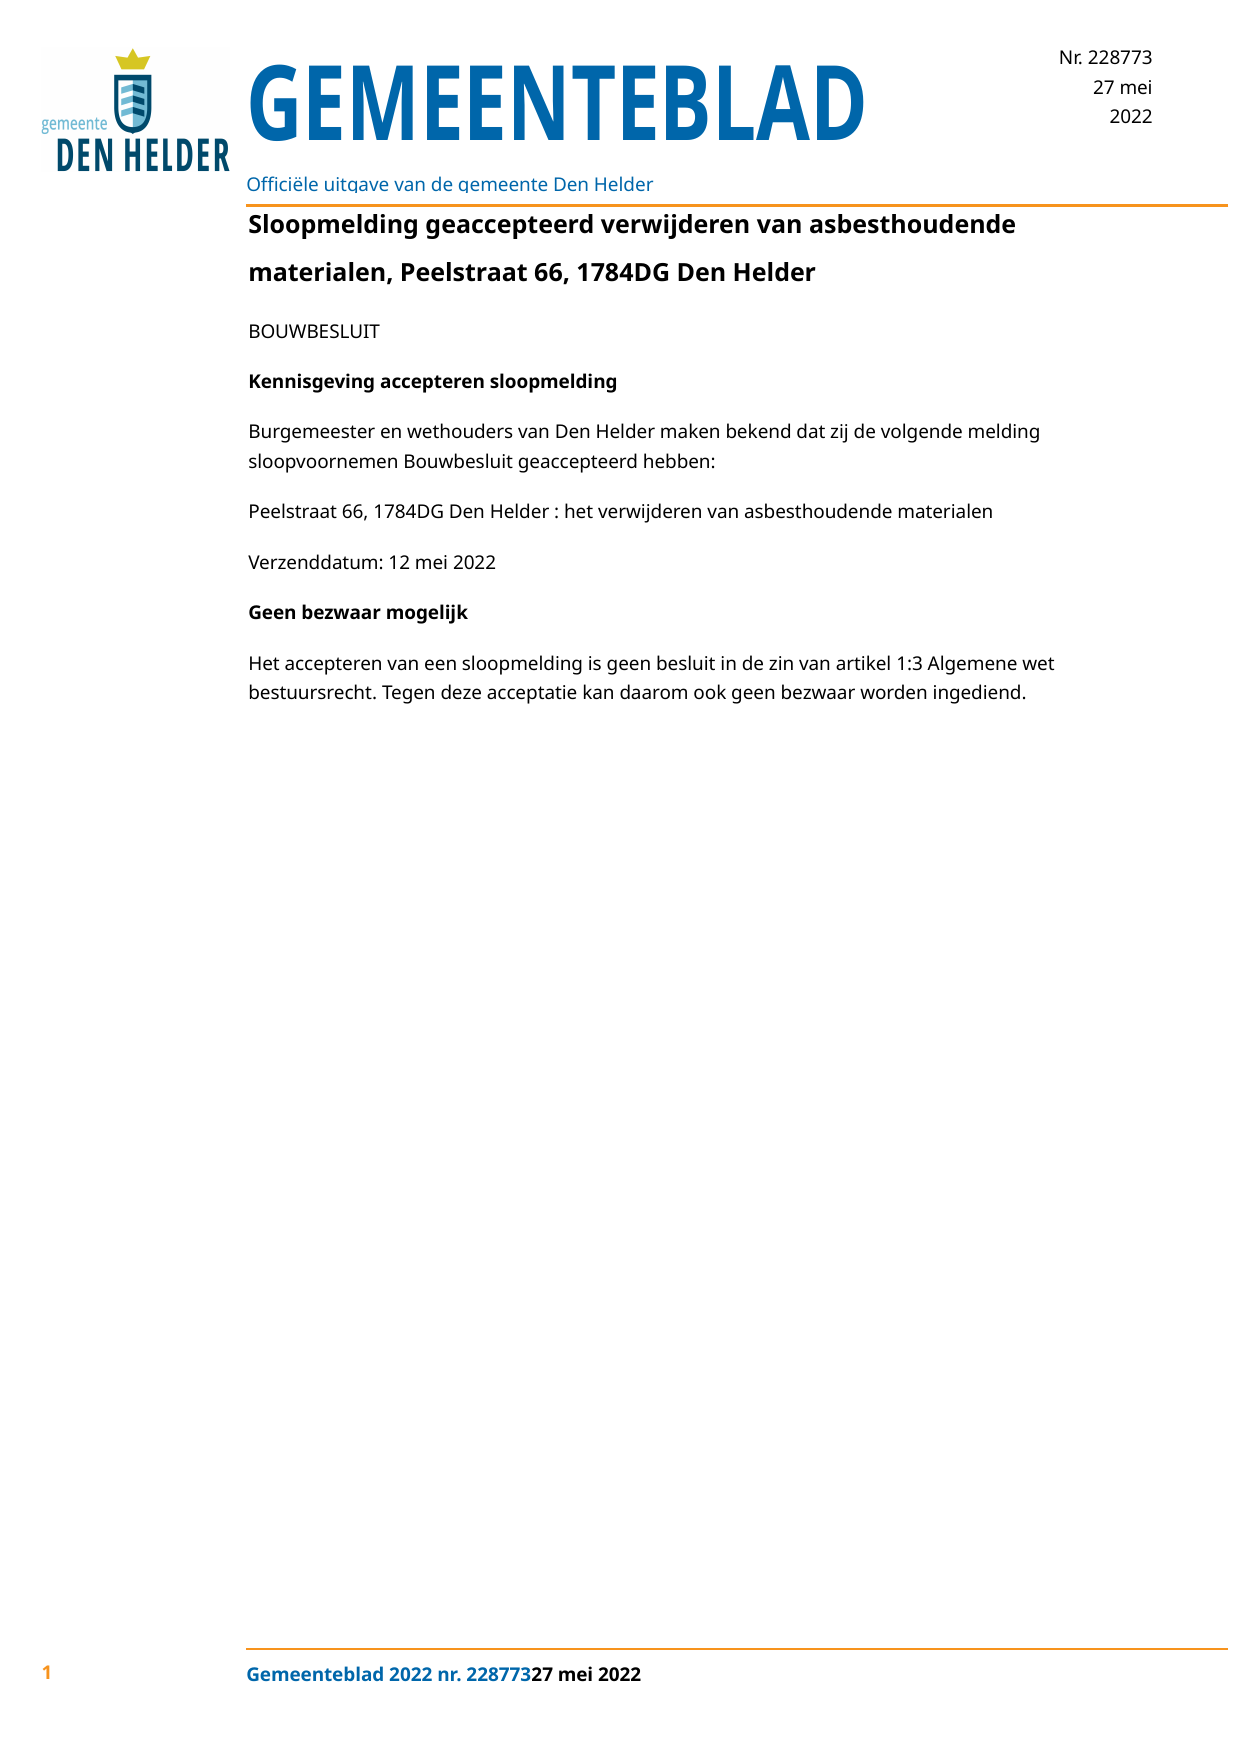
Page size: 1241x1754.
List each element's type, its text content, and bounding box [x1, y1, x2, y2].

picture [182, 144, 187, 165]
text Het accepteren van een sloopmelding is geen besluit in de zin van artikel 1:3 Algemene wet bestuursrecht. Tegen deze acceptatie kan daarom ook geen bezwaar worden ingediend. [248, 650, 1152, 705]
text BOUWBESLUIT [248, 318, 1152, 344]
text Peelstraat 66, 1784DG Den Helder : het verwijderen van asbesthoudende materialen [248, 499, 1152, 524]
picture [220, 160, 224, 172]
text Verzenddatum: 12 mei 2022 [248, 549, 1152, 575]
picture [63, 144, 68, 165]
picture [100, 154, 106, 172]
text Kennisgeving accepteren sloopmelding [248, 368, 1152, 394]
text Sloopmelding geaccepteerd verwijderen van asbesthoudende materialen, Peelstraat 66, 1784DG Den Helder [248, 207, 1152, 288]
text Burgemeester en wethouders van Den Helder maken bekend dat zij de volgende melding sloopvoornemen Bouwbesluit geaccepteerd hebben: [248, 419, 1152, 474]
text Geen bezwaar mogelijk [248, 599, 1152, 625]
picture [130, 157, 135, 172]
picture [41, 47, 231, 172]
